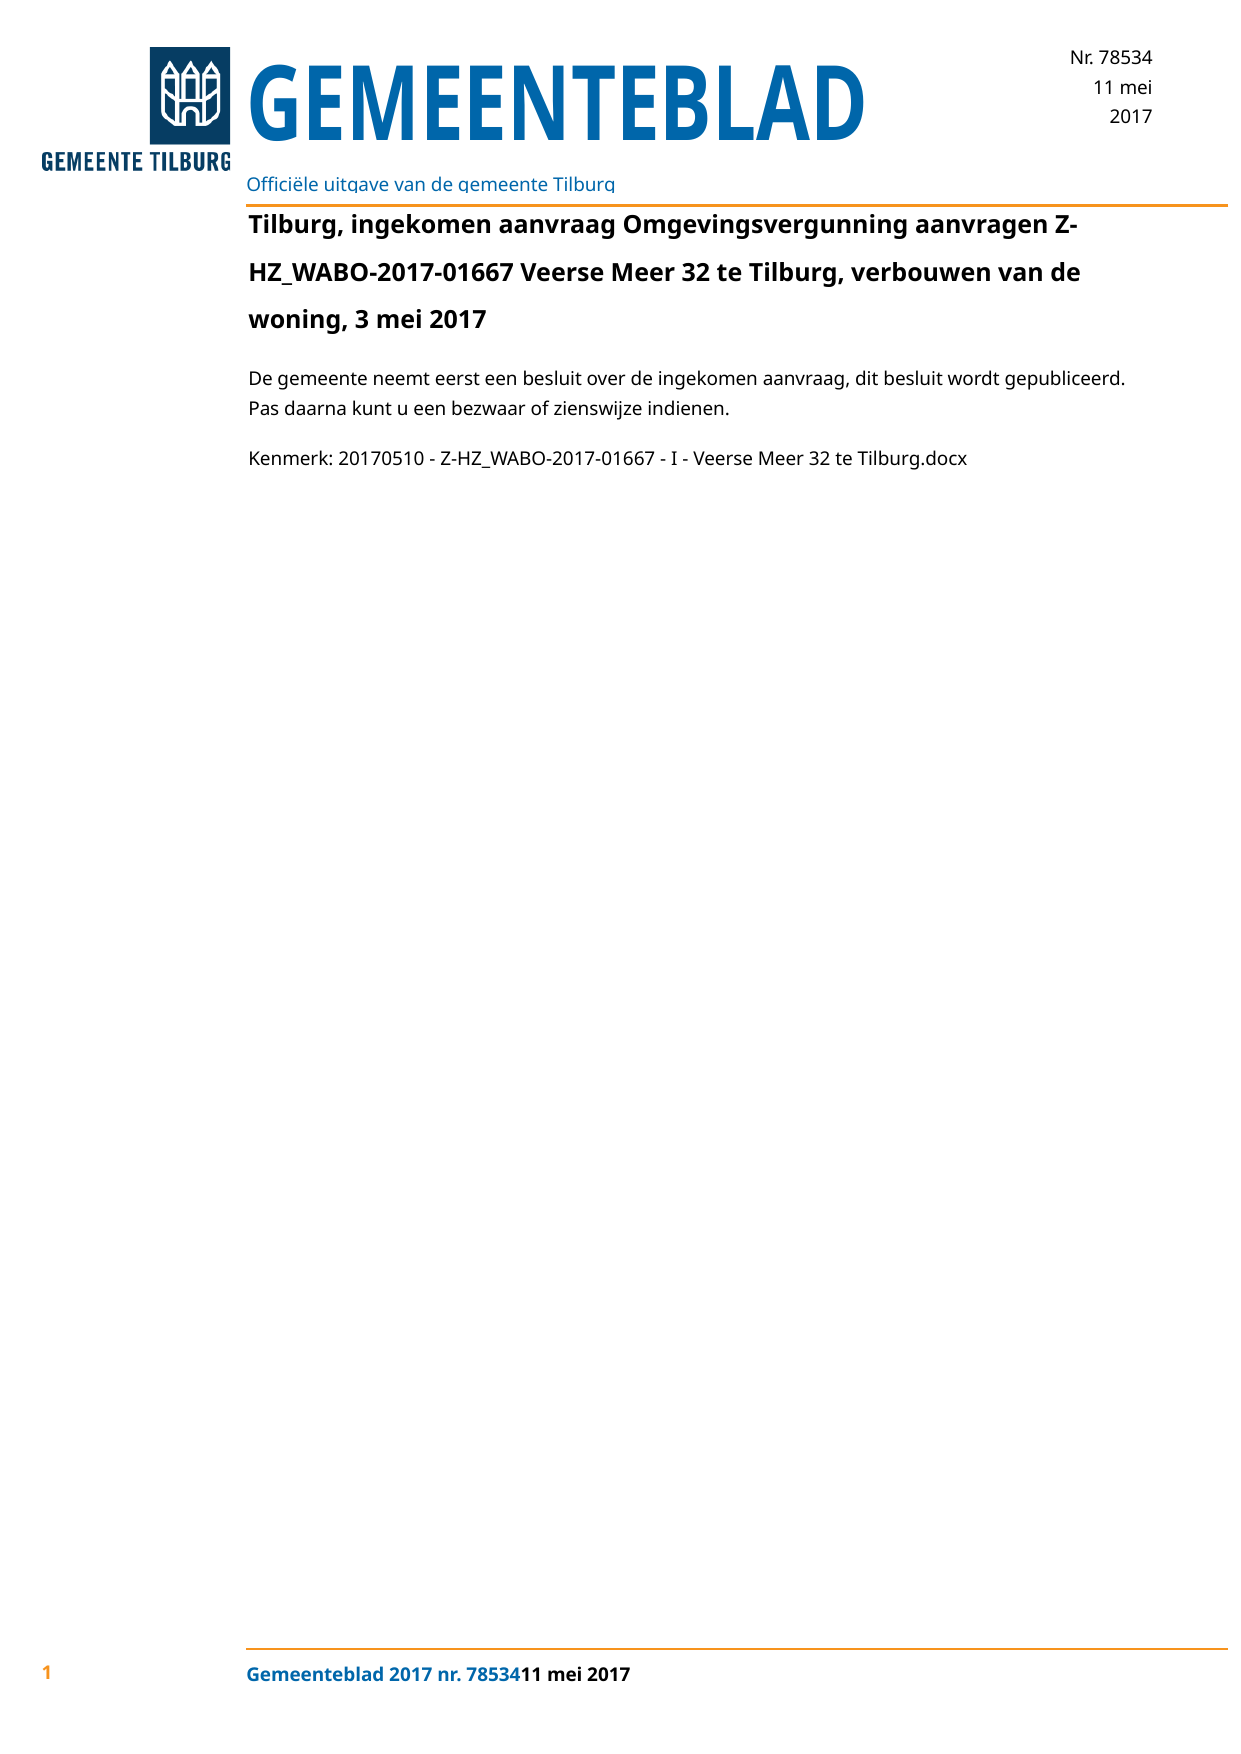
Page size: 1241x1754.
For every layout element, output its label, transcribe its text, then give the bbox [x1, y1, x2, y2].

text Tilburg, ingekomen aanvraag Omgevingsvergunning aanvragen Z-HZ_WABO-2017-01667 Veerse Meer 32 te Tilburg, verbouwen van de woning, 3 mei 2017 [248, 207, 1152, 336]
picture [41, 47, 231, 172]
text De gemeente neemt eerst een besluit over de ingekomen aanvraag, dit besluit wordt gepubliceerd. Pas daarna kunt u een bezwaar of zienswijze indienen. [248, 366, 1152, 421]
text Kenmerk: 20170510 - Z-HZ_WABO-2017-01667 - I - Veerse Meer 32 te Tilburg.docx [248, 446, 1152, 471]
